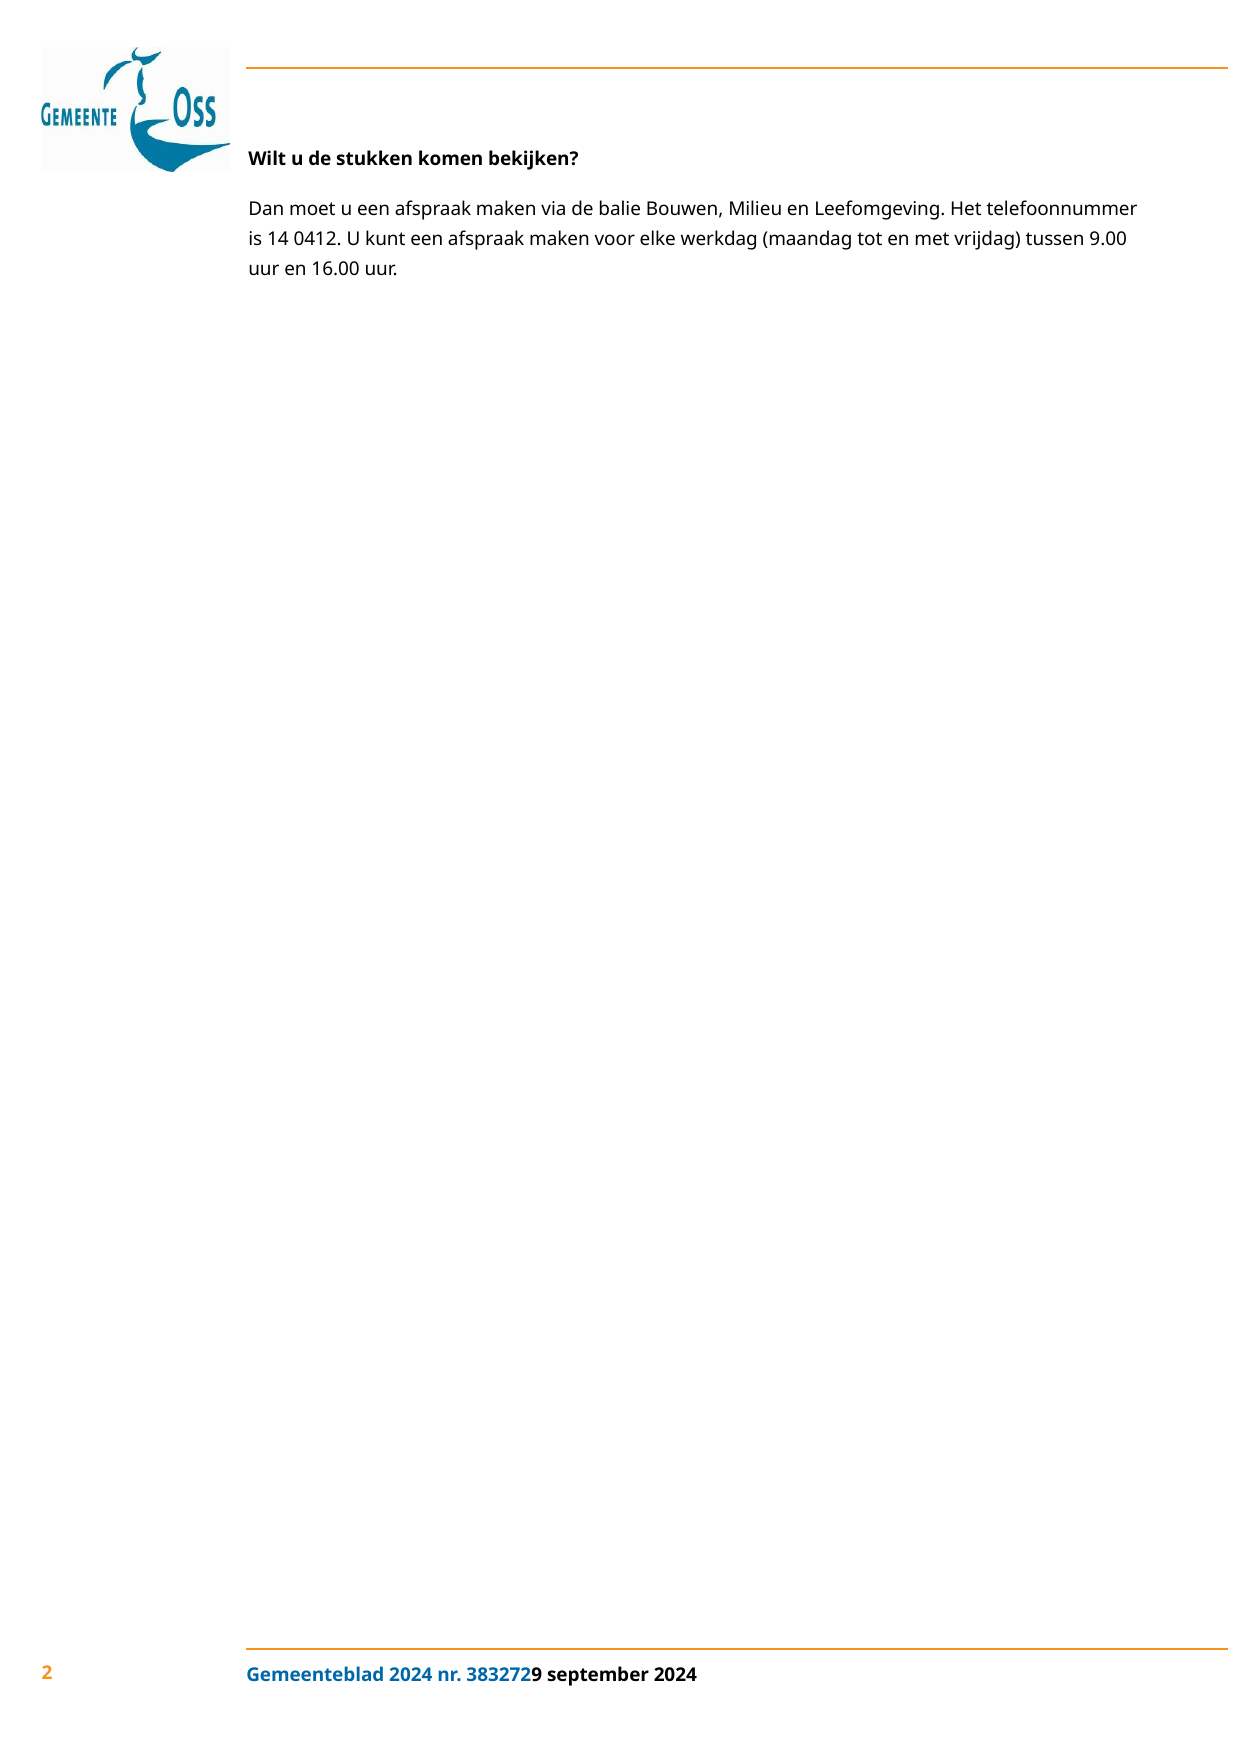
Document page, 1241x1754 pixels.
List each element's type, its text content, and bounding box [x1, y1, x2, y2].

text Dan moet u een afspraak maken via de balie Bouwen, Milieu en Leefomgeving. Het telefoonnummer is 14 0412. U kunt een afspraak maken voor elke werkdag (maandag tot en met vrijdag) tussen 9.00 uur en 16.00 uur. [248, 196, 1152, 281]
picture [41, 47, 231, 172]
text Wilt u de stukken komen bekijken? [248, 145, 1152, 171]
